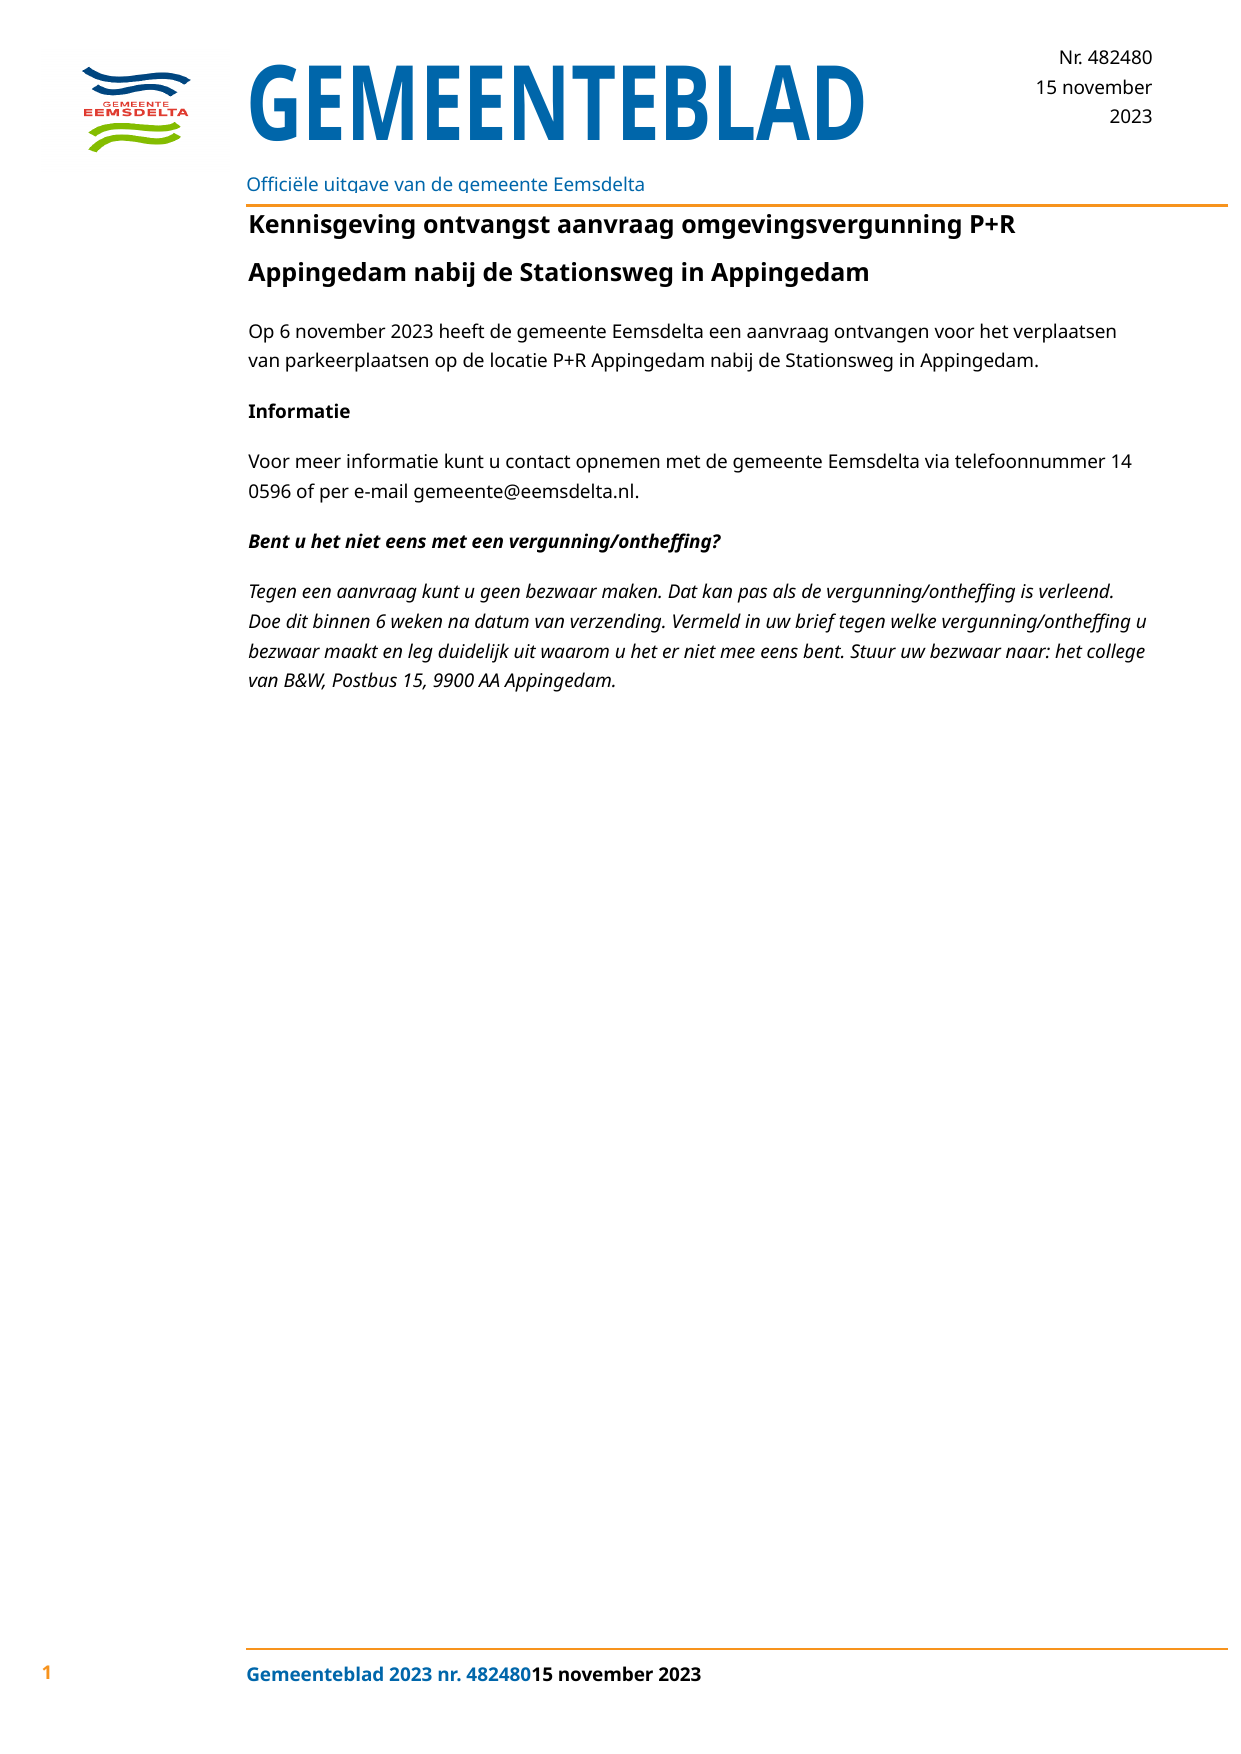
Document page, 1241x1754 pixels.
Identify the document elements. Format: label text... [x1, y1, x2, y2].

text Voor meer informatie kunt u contact opnemen met de gemeente Eemsdelta via telefoonnummer 14 0596 of per e-mail gemeente@eemsdelta.nl. [248, 448, 1152, 504]
text Op 6 november 2023 heeft de gemeente Eemsdelta een aanvraag ontvangen voor het verplaatsen van parkeerplaatsen op de locatie P+R Appingedam nabij de Stationsweg in Appingedam. [248, 318, 1152, 373]
text Kennisgeving ontvangst aanvraag omgevingsvergunning P+R Appingedam nabij de Stationsweg in Appingedam [248, 207, 1152, 288]
picture [41, 47, 231, 172]
text Informatie [248, 398, 1152, 424]
text Tegen een aanvraag kunt u geen bezwaar maken. Dat kan pas als de vergunning/ontheffing is verleend. Doe dit binnen 6 weken na datum van verzending. Vermeld in uw brief tegen welke vergunning/ontheffing u bezwaar maakt en leg duidelijk uit waarom u het er niet mee eens bent. Stuur uw bezwaar naar: het college van B&W, Postbus 15, 9900 AA Appingedam. [248, 579, 1152, 693]
text Bent u het niet eens met een vergunning/ontheffing? [248, 528, 1152, 554]
